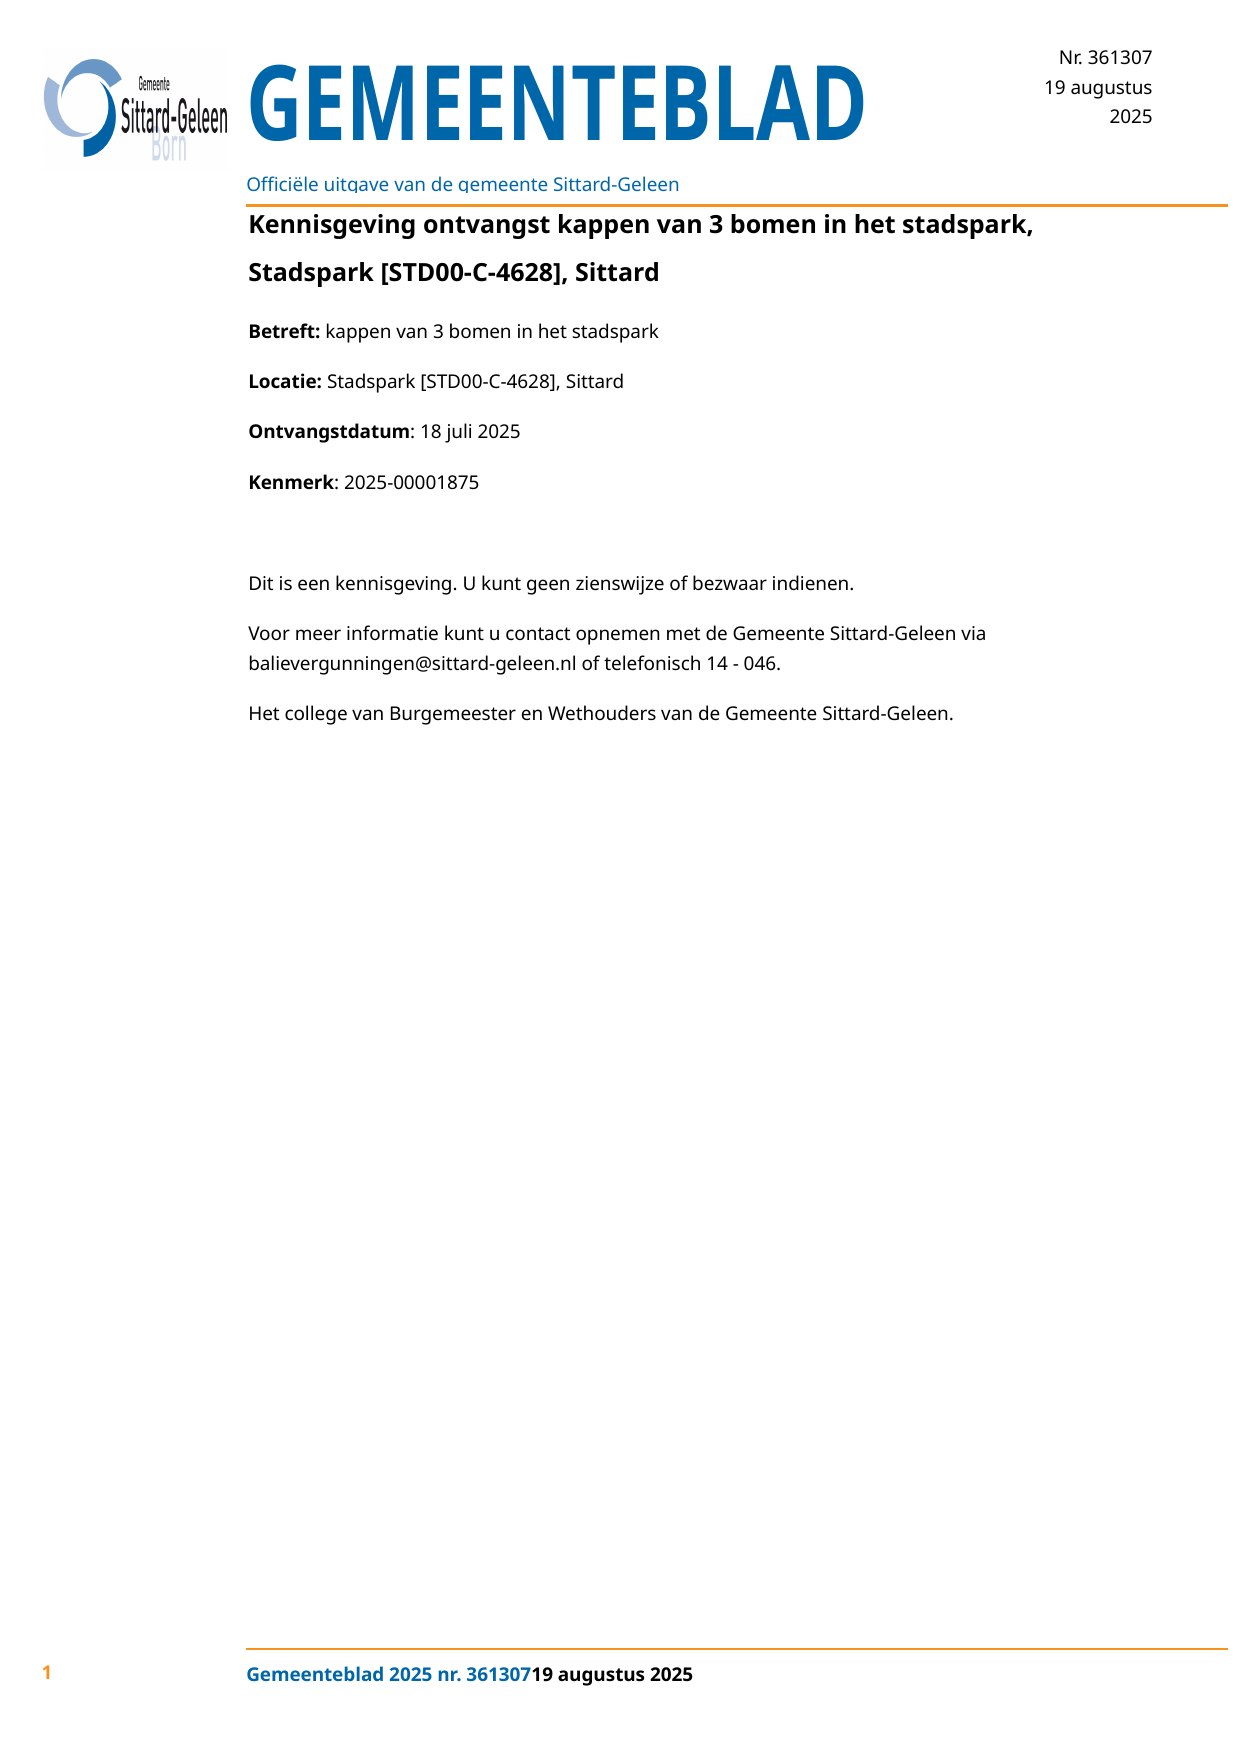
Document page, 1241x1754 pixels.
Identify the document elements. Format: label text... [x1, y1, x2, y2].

text Voor meer informatie kunt u contact opnemen met de Gemeente Sittard-Geleen via balievergunningen@sittard-geleen.nl of telefonisch 14 - 046. [248, 620, 1152, 676]
text Kennisgeving ontvangst kappen van 3 bomen in het stadspark, Stadspark [STD00-C-4628], Sittard [248, 207, 1152, 288]
text Het college van Burgemeester en Wethouders van de Gemeente Sittard-Geleen. [248, 700, 1152, 726]
text Locatie: Stadspark [STD00-C-4628], Sittard [248, 368, 1152, 394]
text Betreft: kappen van 3 bomen in het stadspark [248, 318, 1152, 344]
text Kenmerk: 2025-00001875 [248, 469, 1152, 495]
text Ontvangstdatum: 18 juli 2025 [248, 419, 1152, 444]
text Dit is een kennisgeving. U kunt geen zienswijze of bezwaar indienen. [248, 570, 1152, 596]
picture [41, 47, 231, 172]
